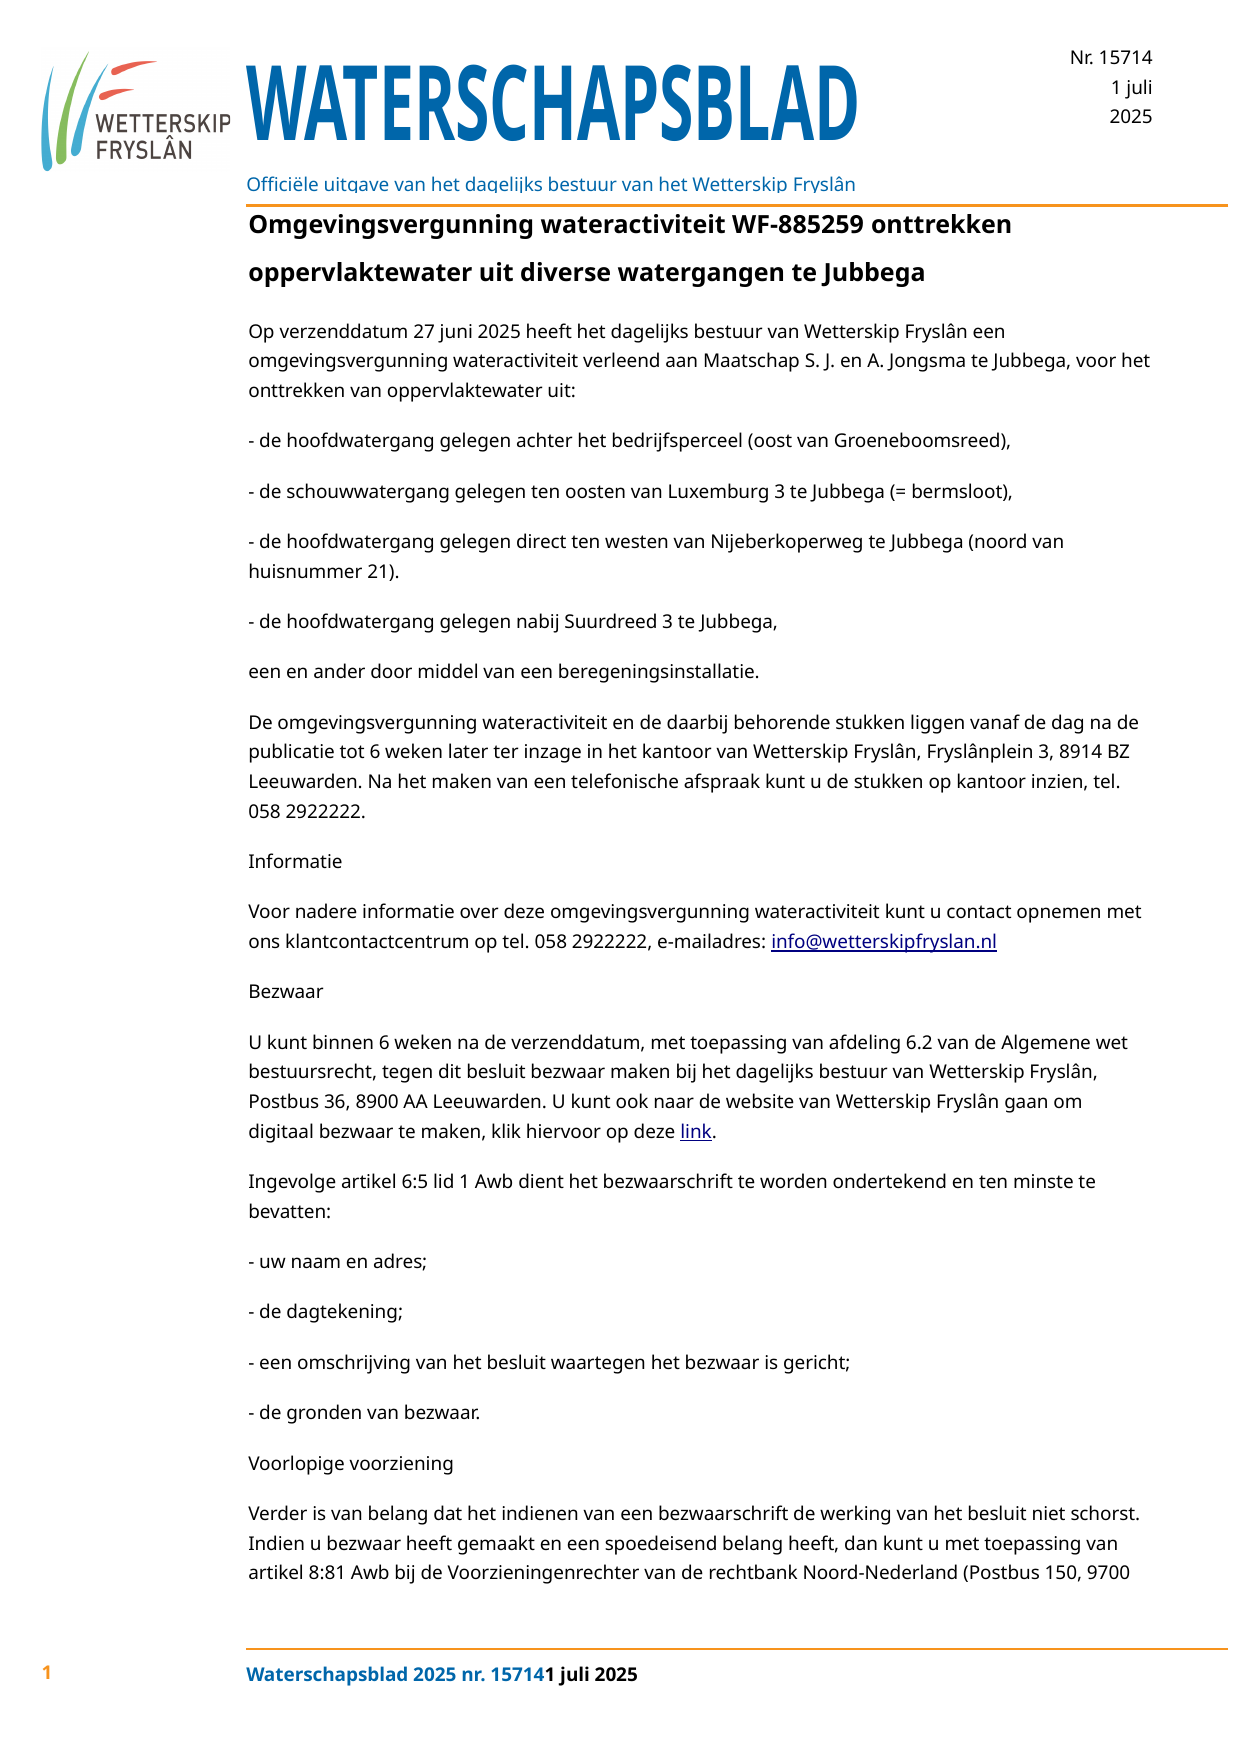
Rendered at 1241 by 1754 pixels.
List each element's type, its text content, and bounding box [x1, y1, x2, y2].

text Verder is van belang dat het indienen van een bezwaarschrift de werking van het besluit niet schorst. Indien u bezwaar heeft gemaakt en een spoedeisend belang heeft, dan kunt u met toepassing van artikel 8:81 Awb bij de Voorzieningenrechter van de rechtbank Noord-Nederland (Postbus 150, 9700 [248, 1500, 1152, 1585]
text Voor nadere informatie over deze omgevingsvergunning wateractiviteit kunt u contact opnemen met ons klantcontactcentrum op tel. 058 2922222, e-mailadres: info@wetterskipfryslan.nl [248, 899, 1152, 954]
picture [41, 47, 231, 172]
text - de schouwwatergang gelegen ten oosten van Luxemburg 3 te Jubbega (= bermsloot), [248, 478, 1152, 504]
text Omgevingsvergunning wateractiviteit WF-885259 onttrekken oppervlaktewater uit diverse watergangen te Jubbega [248, 207, 1152, 288]
text - de dagtekening; [248, 1299, 1152, 1324]
text - de hoofdwatergang gelegen nabij Suurdreed 3 te Jubbega, [248, 608, 1152, 634]
text - de hoofdwatergang gelegen direct ten westen van Nijeberkoperweg te Jubbega (noord van huisnummer 21). [248, 528, 1152, 584]
text Ingevolge artikel 6:5 lid 1 Awb dient het bezwaarschrift te worden ondertekend en ten minste te bevatten: [248, 1168, 1152, 1224]
text Bezwaar [248, 979, 1152, 1004]
text - de gronden van bezwaar. [248, 1399, 1152, 1425]
text De omgevingsvergunning wateractiviteit en de daarbij behorende stukken liggen vanaf de dag na de publicatie tot 6 weken later ter inzage in het kantoor van Wetterskip Fryslân, Fryslânplein 3, 8914 BZ Leeuwarden. Na het maken van een telefonische afspraak kunt u de stukken op kantoor inzien, tel. 058 2922222. [248, 709, 1152, 824]
text Op verzenddatum 27 juni 2025 heeft het dagelijks bestuur van Wetterskip Fryslân een omgevingsvergunning wateractiviteit verleend aan Maatschap S. J. en A. Jongsma te Jubbega, voor het onttrekken van oppervlaktewater uit: [248, 318, 1152, 403]
text - uw naam en adres; [248, 1248, 1152, 1274]
text een en ander door middel van een beregeningsinstallatie. [248, 659, 1152, 684]
text - de hoofdwatergang gelegen achter het bedrijfsperceel (oost van Groeneboomsreed), [248, 427, 1152, 453]
text Informatie [248, 848, 1152, 874]
text Voorlopige voorziening [248, 1450, 1152, 1476]
text U kunt binnen 6 weken na de verzenddatum, met toepassing van afdeling 6.2 van de Algemene wet bestuursrecht, tegen dit besluit bezwaar maken bij het dagelijks bestuur van Wetterskip Fryslân, Postbus 36, 8900 AA Leeuwarden. U kunt ook naar de website van Wetterskip Fryslân gaan om digitaal bezwaar te maken, klik hiervoor op deze link. [248, 1029, 1152, 1144]
text - een omschrijving van het besluit waartegen het bezwaar is gericht; [248, 1349, 1152, 1375]
